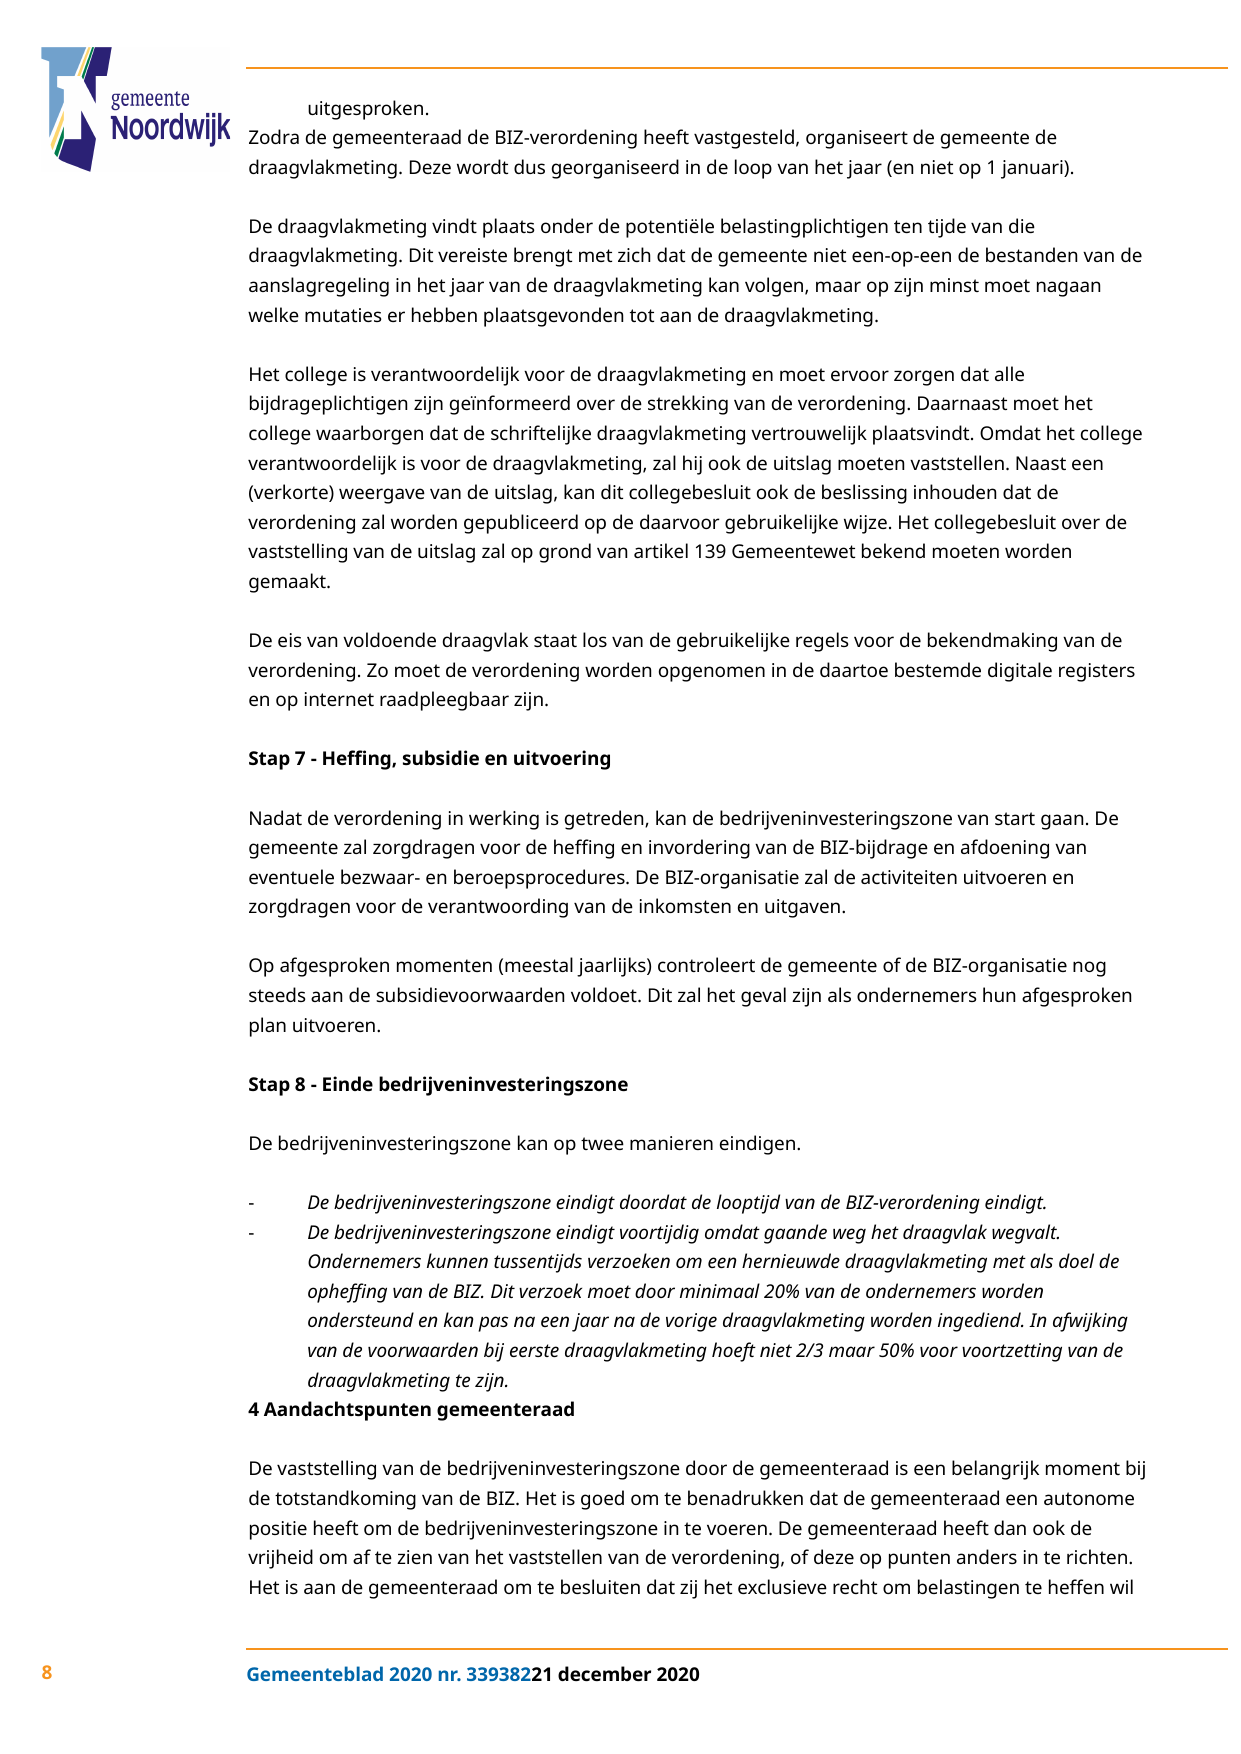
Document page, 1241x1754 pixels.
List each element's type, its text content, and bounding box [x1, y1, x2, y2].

text Stap 8 - Einde bedrijveninvesteringszone [248, 1071, 1152, 1097]
text Het college is verantwoordelijk voor de draagvlakmeting en moet ervoor zorgen dat alle bijdrageplichtigen zijn geïnformeerd over de strekking van de verordening. Daarnaast moet het college waarborgen dat de schriftelijke draagvlakmeting vertrouwelijk plaatsvindt. Omdat het college verantwoordelijk is voor de draagvlakmeting, zal hij ook de uitslag moeten vaststellen. Naast een (verkorte) weergave van de uitslag, kan dit collegebesluit ook de beslissing inhouden dat de verordening zal worden gepubliceerd op de daarvoor gebruikelijke wijze. Het collegebesluit over de vaststelling van de uitslag zal op grond van artikel 139 Gemeentewet bekend moeten worden gemaakt. [248, 361, 1152, 594]
list uitgesproken. [248, 95, 1152, 121]
text De bedrijveninvesteringszone kan op twee manieren eindigen. [248, 1130, 1152, 1156]
text Op afgesproken momenten (meestal jaarlijks) controleert de gemeente of de BIZ-organisatie nog steeds aan de subsidievoorwaarden voldoet. Dit zal het geval zijn als ondernemers hun afgesproken plan uitvoeren. [248, 953, 1152, 1038]
picture [41, 47, 231, 172]
text Stap 7 - Heffing, subsidie en uitvoering [248, 746, 1152, 771]
list De bedrijveninvesteringszone eindigt doordat de looptijd van de BIZ-verordening eindigt. [248, 1189, 1152, 1215]
text De vaststelling van de bedrijveninvesteringszone door de gemeenteraad is een belangrijk moment bij de totstandkoming van de BIZ. Het is goed om te benadrukken dat de gemeenteraad een autonome positie heeft om de bedrijveninvesteringszone in te voeren. De gemeenteraad heeft dan ook de vrijheid om af te zien van het vaststellen van de verordening, of deze op punten anders in te richten. Het is aan de gemeenteraad om te besluiten dat zij het exclusieve recht om belastingen te heffen wil [248, 1456, 1152, 1600]
text Zodra de gemeenteraad de BIZ-verordening heeft vastgesteld, organiseert de gemeente de draagvlakmeting. Deze wordt dus georganiseerd in de loop van het jaar (en niet op 1 januari). [248, 124, 1152, 180]
list De bedrijveninvesteringszone eindigt voortijdig omdat gaande weg het draagvlak wegvalt. Ondernemers kunnen tussentijds verzoeken om een hernieuwde draagvlakmeting met als doel de opheffing van de BIZ. Dit verzoek moet door minimaal 20% van de ondernemers worden ondersteund en kan pas na een jaar na de vorige draagvlakmeting worden ingediend. In afwijking van de voorwaarden bij eerste draagvlakmeting hoeft niet 2/3 maar 50% voor voortzetting van de draagvlakmeting te zijn. [248, 1219, 1152, 1393]
text De eis van voldoende draagvlak staat los van de gebruikelijke regels voor de bekendmaking van de verordening. Zo moet de verordening worden opgenomen in de daartoe bestemde digitale registers en op internet raadpleegbaar zijn. [248, 627, 1152, 712]
text Nadat de verordening in werking is getreden, kan de bedrijveninvesteringszone van start gaan. De gemeente zal zorgdragen voor de heffing en invordering van de BIZ-bijdrage en afdoening van eventuele bezwaar- en beroepsprocedures. De BIZ-organisatie zal de activiteiten uitvoeren en zorgdragen voor de verantwoording van de inkomsten en uitgaven. [248, 805, 1152, 919]
text De draagvlakmeting vindt plaats onder de potentiële belastingplichtigen ten tijde van die draagvlakmeting. Dit vereiste brengt met zich dat de gemeente niet een-op-een de bestanden van de aanslagregeling in het jaar van de draagvlakmeting kan volgen, maar op zijn minst moet nagaan welke mutaties er hebben plaatsgevonden tot aan de draagvlakmeting. [248, 213, 1152, 328]
text 4 Aandachtspunten gemeenteraad [248, 1396, 1152, 1422]
